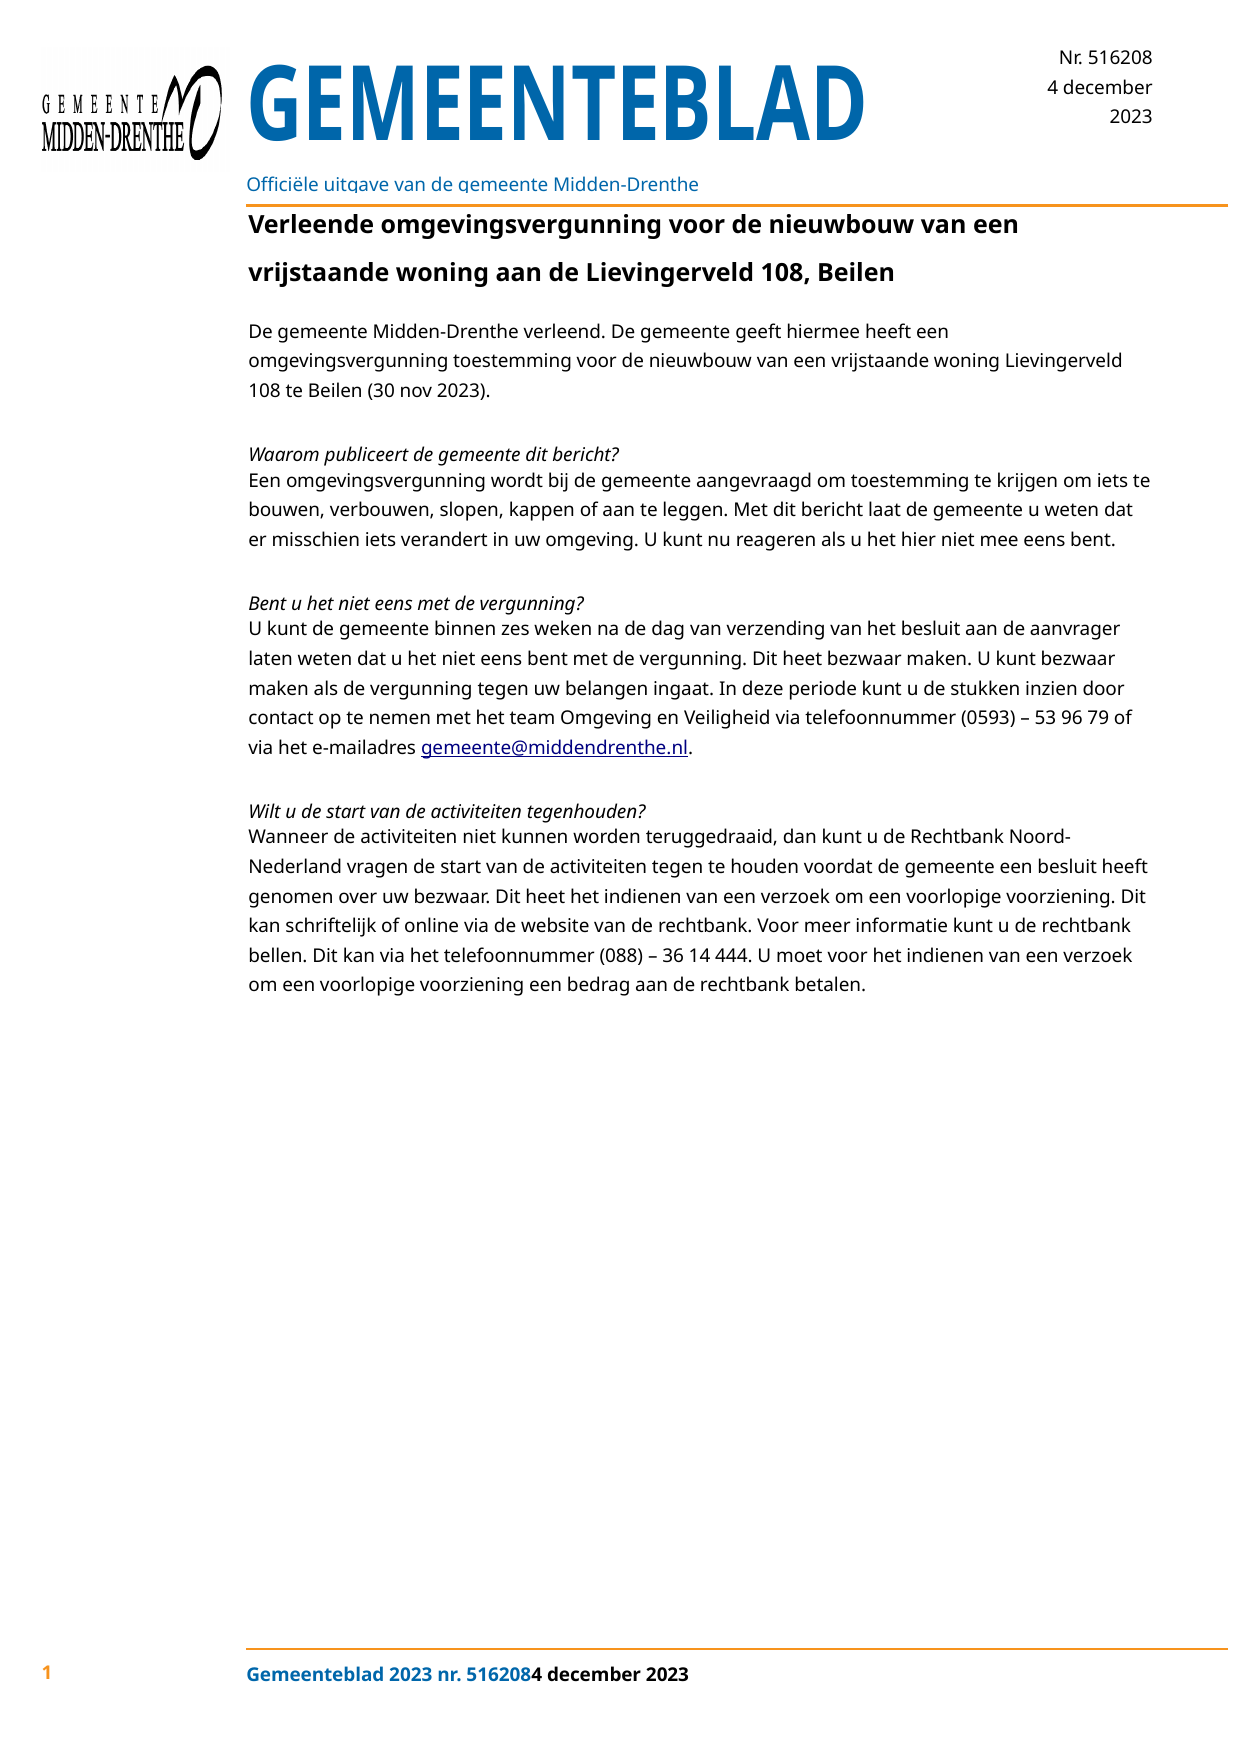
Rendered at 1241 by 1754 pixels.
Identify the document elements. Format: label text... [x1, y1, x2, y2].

text U kunt de gemeente binnen zes weken na de dag van verzending van het besluit aan de aanvrager laten weten dat u het niet eens bent met de vergunning. Dit heet bezwaar maken. U kunt bezwaar maken als de vergunning tegen uw belangen ingaat. In deze periode kunt u de stukken inzien door contact op te nemen met het team Omgeving en Veiligheid via telefoonnummer (0593) – 53 96 79 of via het e-mailadres gemeente@middendrenthe.nl. [248, 616, 1152, 760]
text Wanneer de activiteiten niet kunnen worden teruggedraaid, dan kunt u de Rechtbank Noord-Nederland vragen de start van de activiteiten tegen te houden voordat de gemeente een besluit heeft genomen over uw bezwaar. Dit heet het indienen van een verzoek om een voorlopige voorziening. Dit kan schriftelijk of online via de website van de rechtbank. Voor meer informatie kunt u de rechtbank bellen. Dit kan via het telefoonnummer (088) – 36 14 444. U moet voor het indienen van een verzoek om een voorlopige voorziening een bedrag aan de rechtbank betalen. [248, 824, 1152, 997]
text Bent u het niet eens met de vergunning? [248, 590, 1152, 616]
picture [41, 47, 231, 172]
text De gemeente Midden-Drenthe verleend. De gemeente geeft hiermee heeft een omgevingsvergunning toestemming voor de nieuwbouw van een vrijstaande woning Lievingerveld 108 te Beilen (30 nov 2023). [248, 318, 1152, 403]
text Waarom publiceert de gemeente dit bericht? [248, 441, 1152, 467]
text Verleende omgevingsvergunning voor de nieuwbouw van een vrijstaande woning aan de Lievingerveld 108, Beilen [248, 207, 1152, 288]
text Een omgevingsvergunning wordt bij de gemeente aangevraagd om toestemming te krijgen om iets te bouwen, verbouwen, slopen, kappen of aan te leggen. Met dit bericht laat de gemeente u weten dat er misschien iets verandert in uw omgeving. U kunt nu reageren als u het hier niet mee eens bent. [248, 467, 1152, 552]
text Wilt u de start van de activiteiten tegenhouden? [248, 798, 1152, 824]
